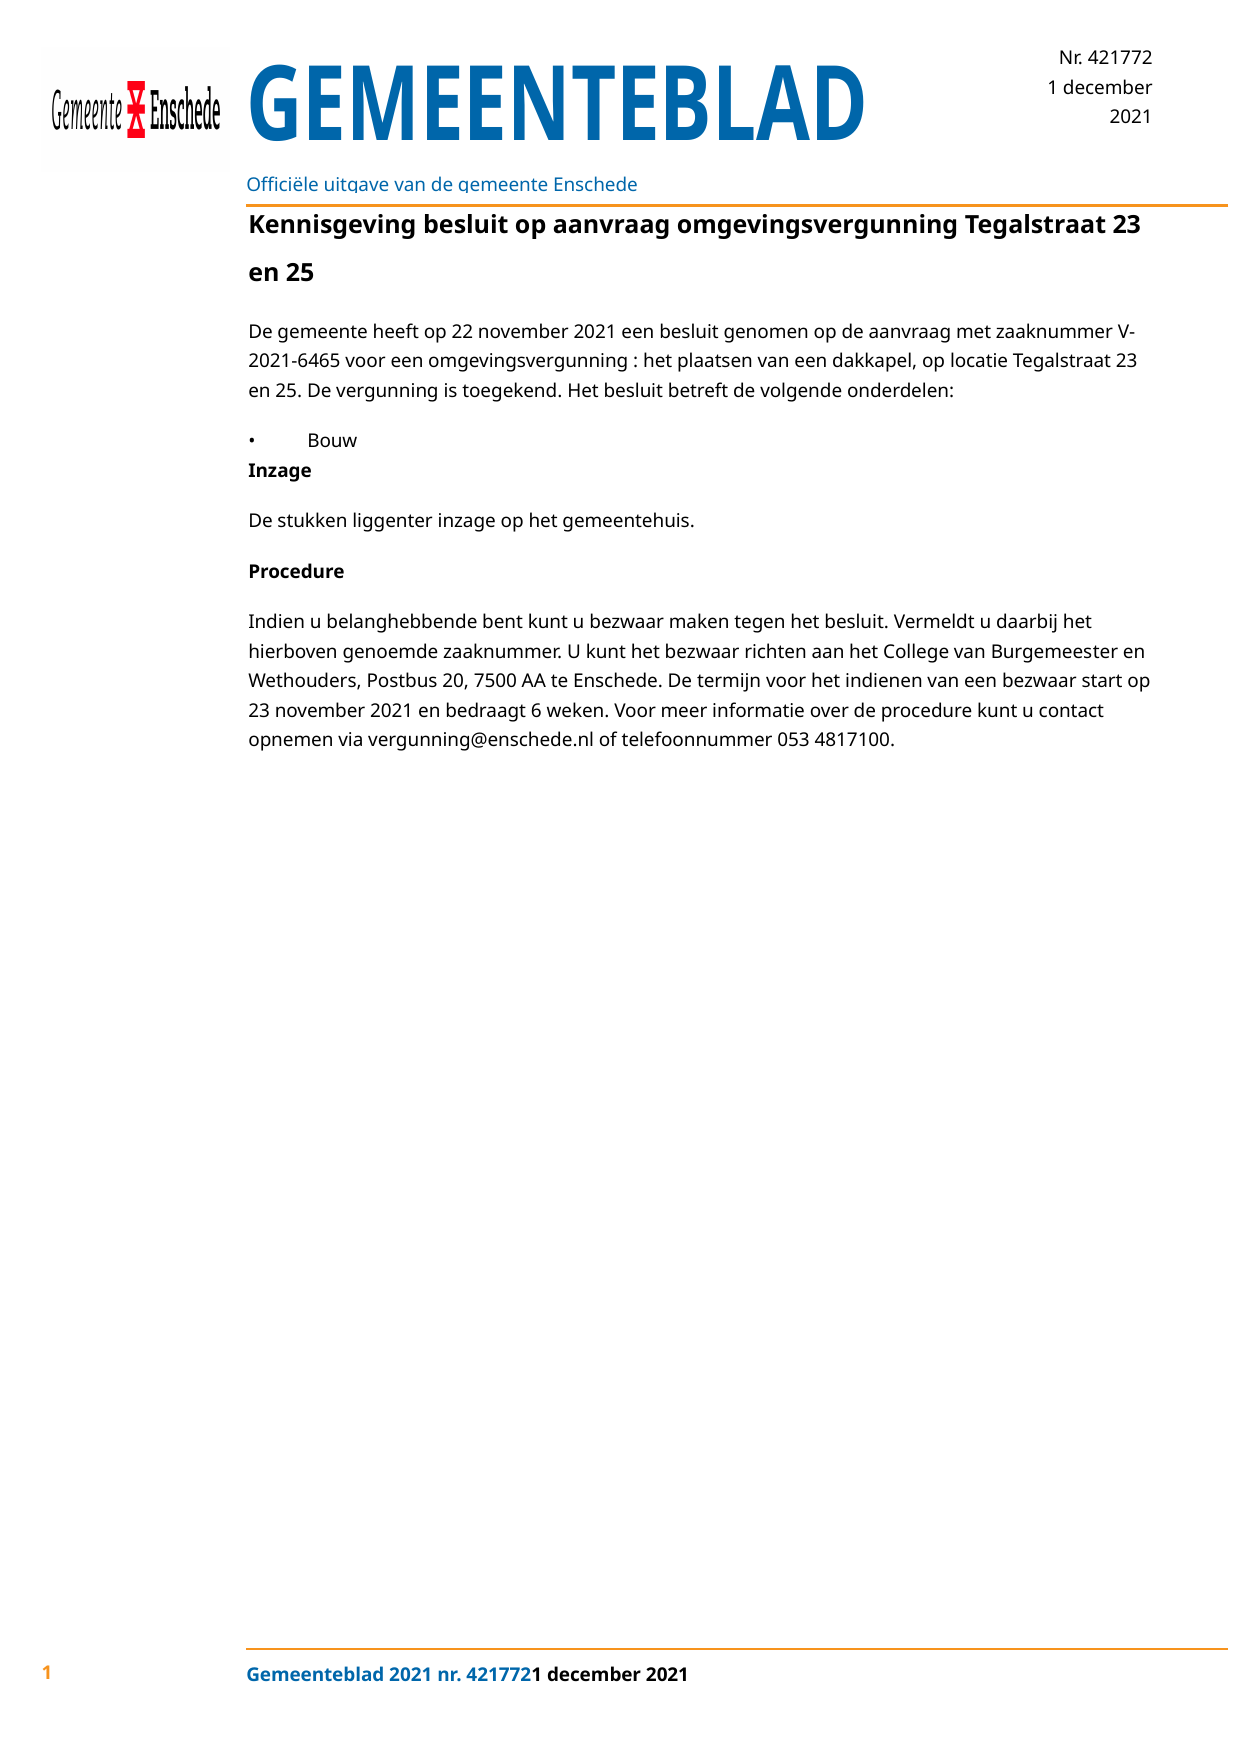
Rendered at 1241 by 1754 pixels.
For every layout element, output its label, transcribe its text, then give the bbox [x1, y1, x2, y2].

text Kennisgeving besluit op aanvraag omgevingsvergunning Tegalstraat 23 en 25 [248, 207, 1152, 288]
text Procedure [248, 558, 1152, 584]
text De stukken liggenter inzage op het gemeentehuis. [248, 507, 1152, 533]
text De gemeente heeft op 22 november 2021 een besluit genomen op de aanvraag met zaaknummer V-2021-6465 voor een omgevingsvergunning : het plaatsen van een dakkapel, op locatie Tegalstraat 23 en 25. De vergunning is toegekend. Het besluit betreft de volgende onderdelen: [248, 318, 1152, 403]
text Indien u belanghebbende bent kunt u bezwaar maken tegen het besluit. Vermeldt u daarbij het hierboven genoemde zaaknummer. U kunt het bezwaar richten aan het College van Burgemees­ter en Wethouders, Postbus 20, 7500 AA te Enschede. De termijn voor het indienen van een bezwaar start op 23 november 2021 en bedraagt 6 weken. Voor meer informatie over de procedure kunt u contact opnemen via vergunning@enschede.nl of telefoonnummer 053 4817100. [248, 608, 1152, 752]
picture [41, 47, 231, 172]
text Inzage [248, 457, 1152, 483]
list Bouw [248, 427, 1152, 453]
